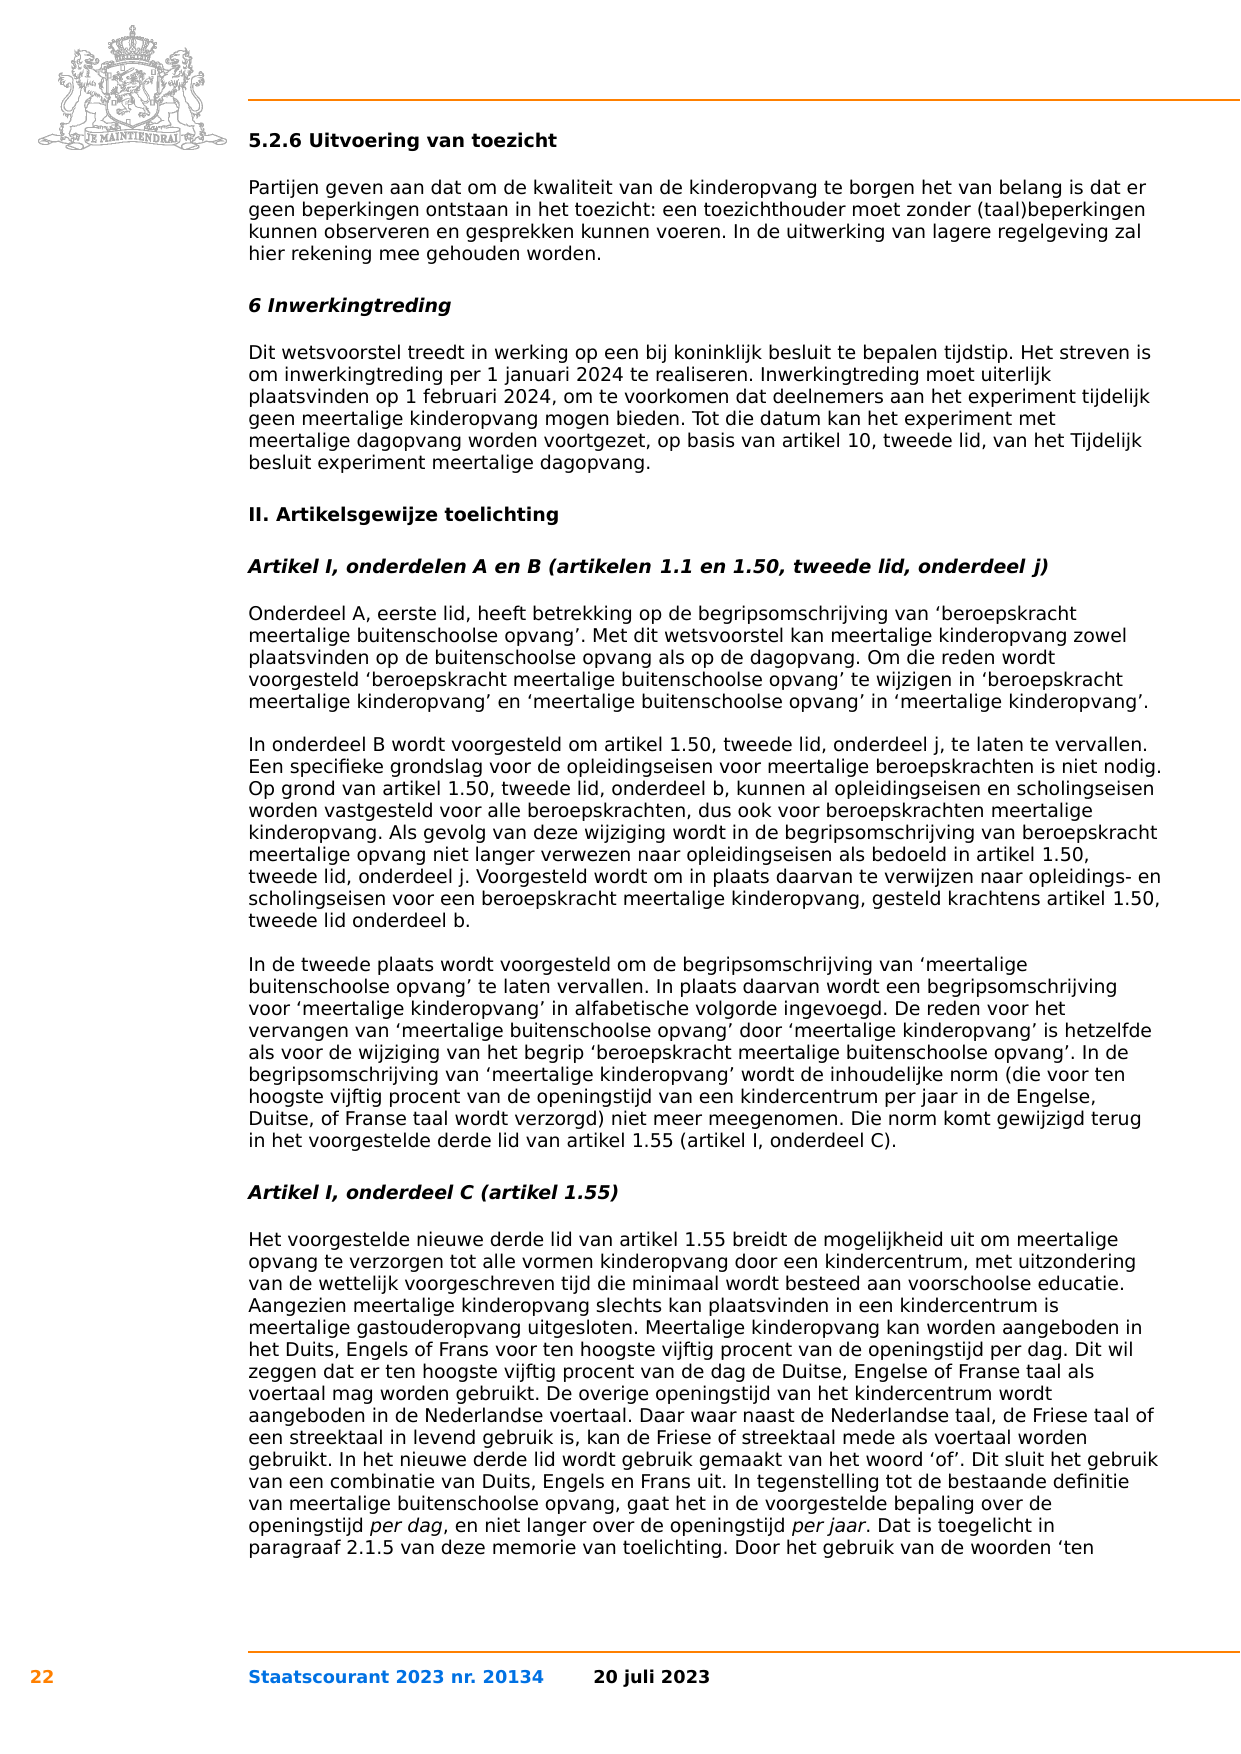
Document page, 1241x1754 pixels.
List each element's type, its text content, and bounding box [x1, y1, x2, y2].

text Partijen geven aan dat om de kwaliteit van de kinderopvang te borgen het van belang is dat er geen beperkingen ontstaan in het toezicht: een toezichthouder moet zonder (taal)beperkingen kunnen observeren en gesprekken kunnen voeren. In de uitwerking van lagere regelgeving zal hier rekening mee gehouden worden. [248, 177, 1163, 265]
text In de tweede plaats wordt voorgesteld om de begripsomschrijving van ‘meertalige buitenschoolse opvang’ te laten vervallen. In plaats daarvan wordt een begripsomschrijving voor ‘meertalige kinderopvang’ in alfabetische volgorde ingevoegd. De reden voor het vervangen van ‘meertalige buitenschoolse opvang’ door ‘meertalige kinderopvang’ is hetzelfde als voor de wijziging van het begrip ‘beroepskracht meertalige buitenschoolse opvang’. In de begripsomschrijving van ‘meertalige kinderopvang’ wordt de inhoudelijke norm (die voor ten hoogste vijftig procent van de openingstijd van een kindercentrum per jaar in de Engelse, Duitse, of Franse taal wordt verzorgd) niet meer meegenomen. Die norm komt gewijzigd terug in het voorgestelde derde lid van artikel 1.55 (artikel I, onderdeel C). [248, 954, 1163, 1152]
subtitle 6 Inwerkingtreding [248, 295, 1163, 317]
subtitle Artikel I, onderdeel C (artikel 1.55) [248, 1182, 1163, 1204]
text Dit wetsvoorstel treedt in werking op een bij koninklijk besluit te bepalen tijdstip. Het streven is om inwerkingtreding per 1 januari 2024 te realiseren. Inwerkingtreding moet uiterlijk plaatsvinden op 1 februari 2024, om te voorkomen dat deelnemers aan het experiment tijdelijk geen meertalige kinderopvang mogen bieden. Tot die datum kan het experiment met meertalige dagopvang worden voortgezet, op basis van artikel 10, tweede lid, van het Tijdelijk besluit experiment meertalige dagopvang. [248, 342, 1163, 474]
subtitle 5.2.6 Uitvoering van toezicht [248, 130, 1163, 152]
text Onderdeel A, eerste lid, heeft betrekking op de begripsomschrijving van ‘beroepskracht meertalige buitenschoolse opvang’. Met dit wetsvoorstel kan meertalige kinderopvang zowel plaatsvinden op de buitenschoolse opvang als op de dagopvang. Om die reden wordt voorgesteld ‘beroepskracht meertalige buitenschoolse opvang’ te wijzigen in ‘beroepskracht meertalige kinderopvang’ en ‘meertalige buitenschoolse opvang’ in ‘meertalige kinderopvang’. [248, 603, 1163, 712]
subtitle Artikel I, onderdelen A en B (artikelen 1.1 en 1.50, tweede lid, onderdeel j) [248, 556, 1163, 578]
text Het voorgestelde nieuwe derde lid van artikel 1.55 breidt de mogelijkheid uit om meertalige opvang te verzorgen tot alle vormen kinderopvang door een kindercentrum, met uitzondering van de wettelijk voorgeschreven tijd die minimaal wordt besteed aan voorschoolse educatie. Aangezien meertalige kinderopvang slechts kan plaatsvinden in een kindercentrum is meertalige gastouderopvang uitgesloten. Meertalige kinderopvang kan worden aangeboden in het Duits, Engels of Frans voor ten hoogste vijftig procent van de openingstijd per dag. Dit wil zeggen dat er ten hoogste vijftig procent van de dag de Duitse, Engelse of Franse taal als voertaal mag worden gebruikt. De overige openingstijd van het kindercentrum wordt aangeboden in de Nederlandse voertaal. Daar waar naast de Nederlandse taal, de Friese taal of een streektaal in levend gebruik is, kan de Friese of streektaal mede als voertaal worden gebruikt. In het nieuwe derde lid wordt gebruik gemaakt van het woord ‘of’. Dit sluit het gebruik van een combinatie van Duits, Engels en Frans uit. In tegenstelling tot de bestaande definitie van meertalige buitenschoolse opvang, gaat het in de voorgestelde bepaling over de openingstijd per dag, en niet langer over de openingstijd per jaar. Dat is toegelicht in paragraaf 2.1.5 van deze memorie van toelichting. Door het gebruik van de woorden ‘ten [248, 1229, 1163, 1558]
picture [38, 25, 227, 150]
text In onderdeel B wordt voorgesteld om artikel 1.50, tweede lid, onderdeel j, te laten te vervallen. Een specifieke grondslag voor de opleidingseisen voor meertalige beroepskrachten is niet nodig. Op grond van artikel 1.50, tweede lid, onderdeel b, kunnen al opleidingseisen en scholingseisen worden vastgesteld voor alle beroepskrachten, dus ook voor beroepskrachten meertalige kinderopvang. Als gevolg van deze wijziging wordt in de begripsomschrijving van beroepskracht meertalige opvang niet langer verwezen naar opleidingseisen als bedoeld in artikel 1.50, tweede lid, onderdeel j. Voorgesteld wordt om in plaats daarvan te verwijzen naar opleidings- en scholingseisen voor een beroepskracht meertalige kinderopvang, gesteld krachtens artikel 1.50, tweede lid onderdeel b. [248, 734, 1163, 932]
subtitle II. Artikelsgewijze toelichting [248, 504, 1163, 526]
